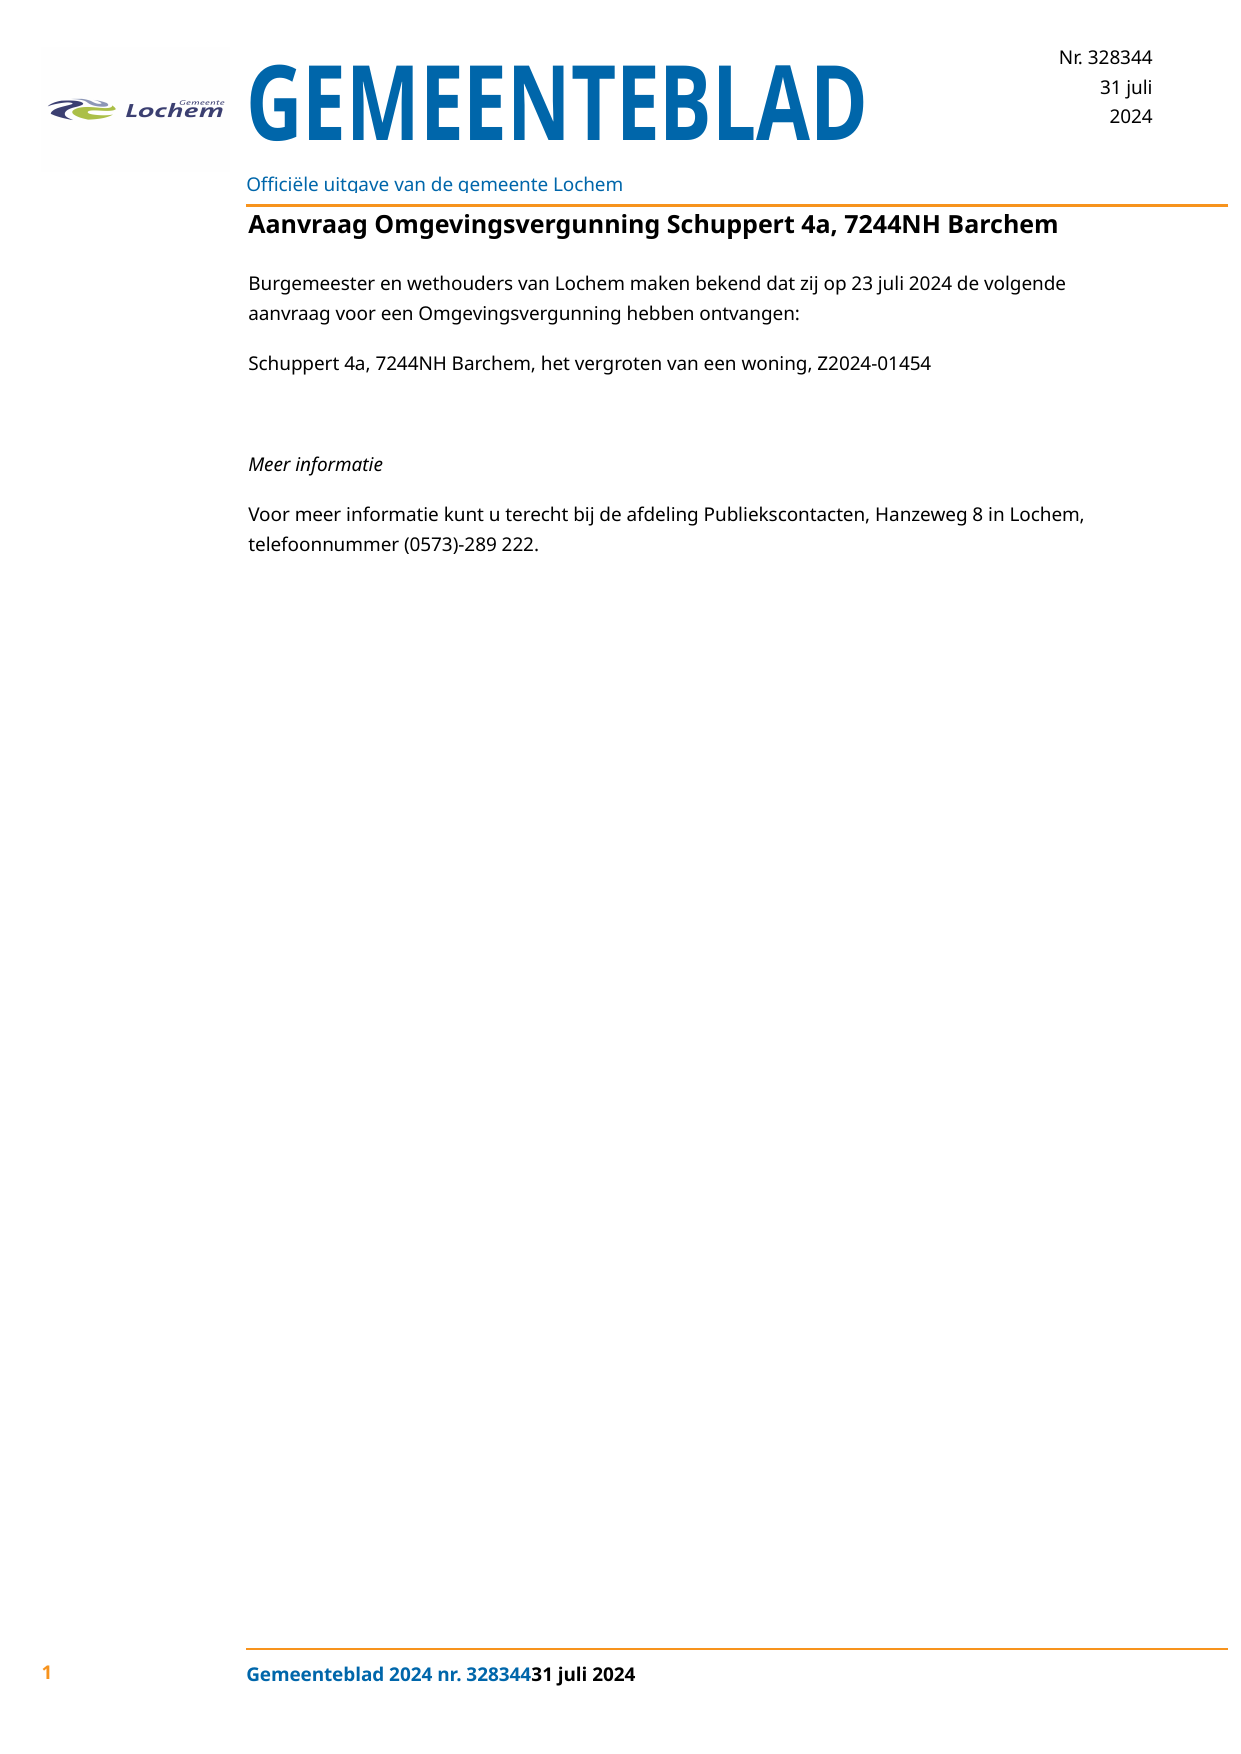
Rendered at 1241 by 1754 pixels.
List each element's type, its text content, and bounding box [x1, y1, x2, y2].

text Meer informatie [248, 451, 1152, 477]
text Schuppert 4a, 7244NH Barchem, het vergroten van een woning, Z2024-01454 [248, 350, 1152, 376]
text Voor meer informatie kunt u terecht bij de afdeling Publiekscontacten, Hanzeweg 8 in Lochem, telefoonnummer (0573)-289 222. [248, 502, 1152, 557]
text Burgemeester en wethouders van Lochem maken bekend dat zij op 23 juli 2024 de volgende aanvraag voor een Omgevingsvergunning hebben ontvangen: [248, 270, 1152, 326]
picture [41, 47, 231, 172]
text Aanvraag Omgevingsvergunning Schuppert 4a, 7244NH Barchem [248, 207, 1152, 241]
